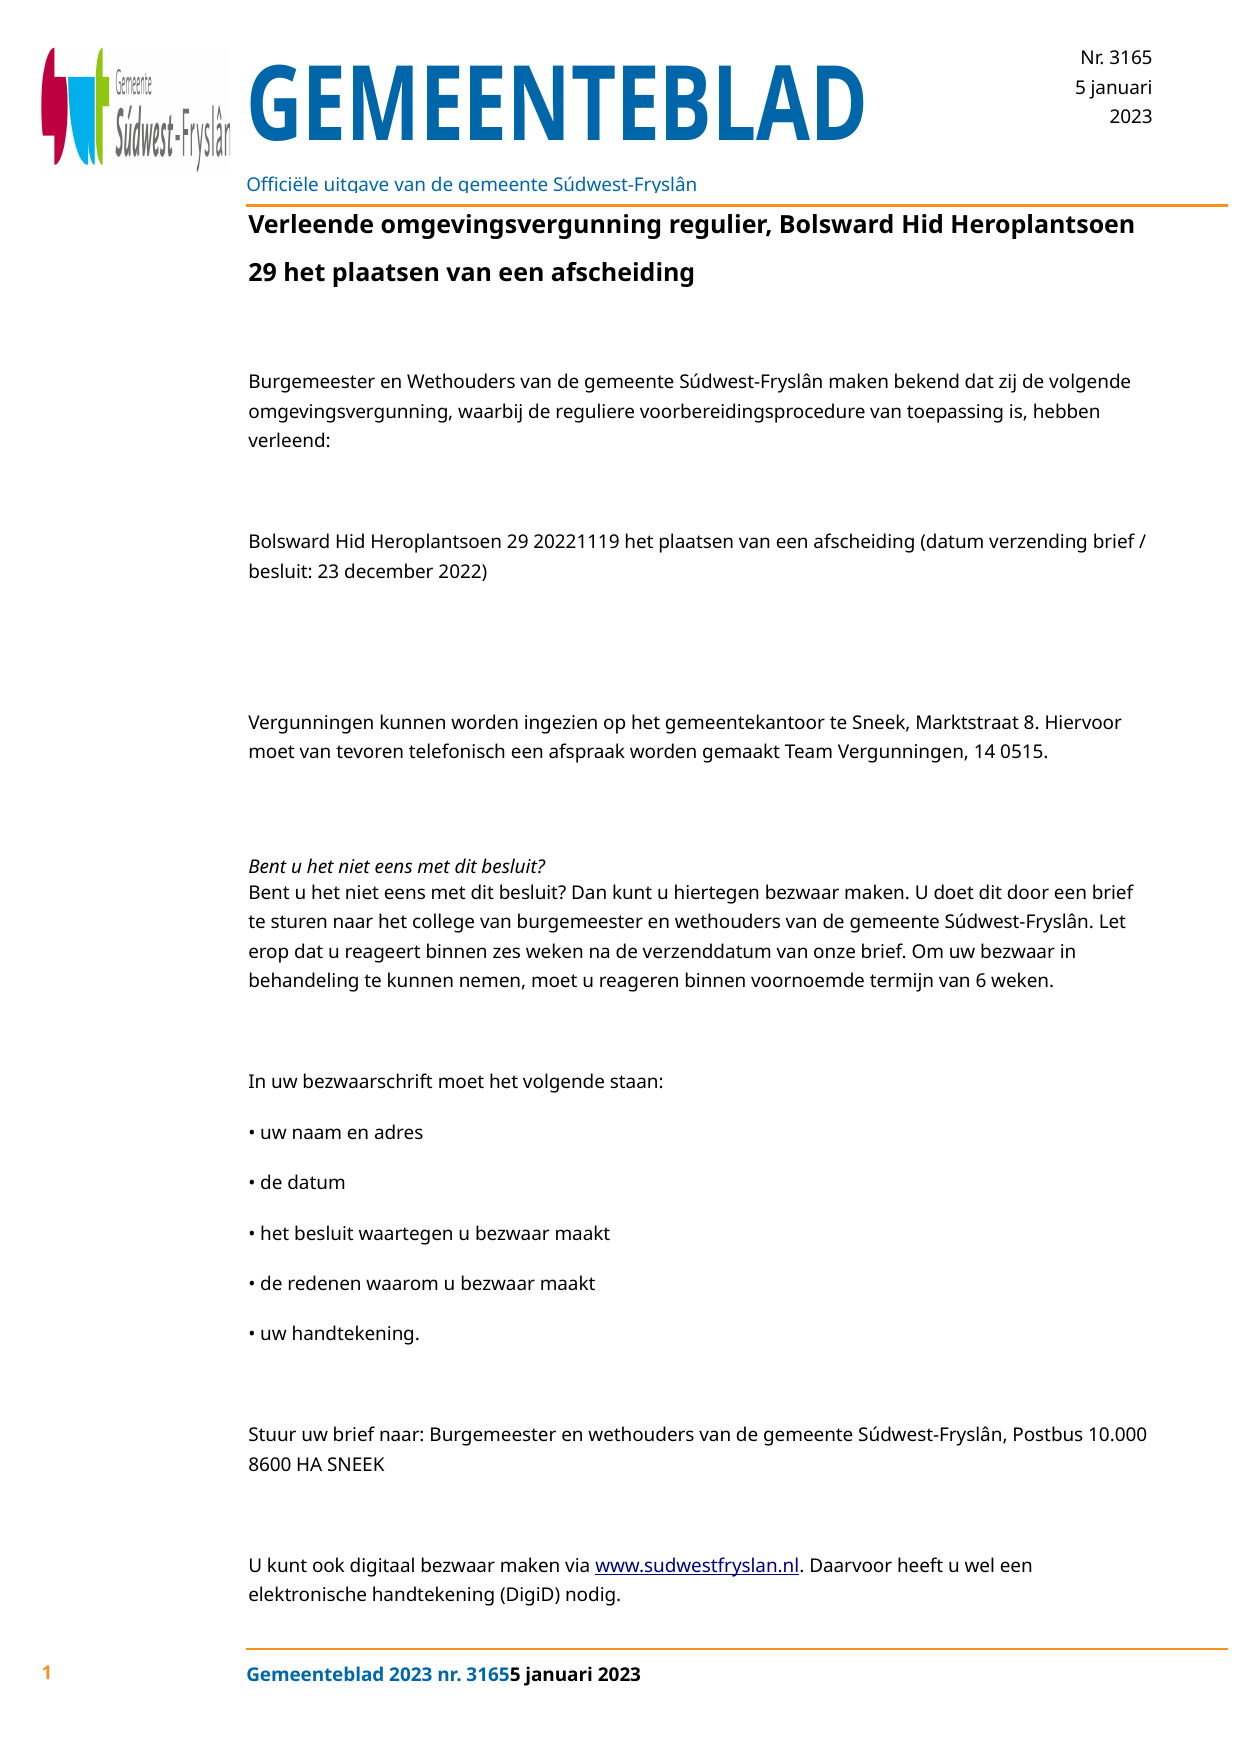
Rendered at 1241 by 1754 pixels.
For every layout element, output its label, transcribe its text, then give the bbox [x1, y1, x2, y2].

text Stuur uw brief naar: Burgemeester en wethouders van de gemeente Súdwest-Fryslân, Postbus 10.000 8600 HA SNEEK [248, 1421, 1152, 1477]
text • uw naam en adres [248, 1119, 1152, 1144]
text • de datum [248, 1169, 1152, 1195]
text Vergunningen kunnen worden ingezien op het gemeentekantoor te Sneek, Marktstraat 8. Hiervoor moet van tevoren telefonisch een afspraak worden gemaakt Team Vergunningen, 14 0515. [248, 709, 1152, 764]
text Verleende omgevingsvergunning regulier, Bolsward Hid Heroplantsoen 29 het plaatsen van een afscheiding [248, 207, 1152, 288]
picture [41, 47, 231, 172]
text Bent u het niet eens met dit besluit? [248, 853, 1152, 879]
text Bolsward Hid Heroplantsoen 29 20221119 het plaatsen van een afscheiding (datum verzending brief / besluit: 23 december 2022) [248, 528, 1152, 584]
text U kunt ook digitaal bezwaar maken via www.sudwestfryslan.nl. Daarvoor heeft u wel een elektronische handtekening (DigiD) nodig. [248, 1552, 1152, 1607]
text • de redenen waarom u bezwaar maakt [248, 1270, 1152, 1296]
text Bent u het niet eens met dit besluit? Dan kunt u hiertegen bezwaar maken. U doet dit door een brief te sturen naar het college van burgemeester en wethouders van de gemeente Súdwest-Fryslân. Let erop dat u reageert binnen zes weken na de verzenddatum van onze brief. Om uw bezwaar in behandeling te kunnen nemen, moet u reageren binnen voornoemde termijn van 6 weken. [248, 879, 1152, 993]
text Burgemeester en Wethouders van de gemeente Súdwest-Fryslân maken bekend dat zij de volgende omgevingsvergunning, waarbij de reguliere voorbereidingsprocedure van toepassing is, hebben verleend: [248, 368, 1152, 453]
text In uw bezwaarschrift moet het volgende staan: [248, 1068, 1152, 1094]
text • uw handtekening. [248, 1321, 1152, 1346]
text • het besluit waartegen u bezwaar maakt [248, 1220, 1152, 1245]
